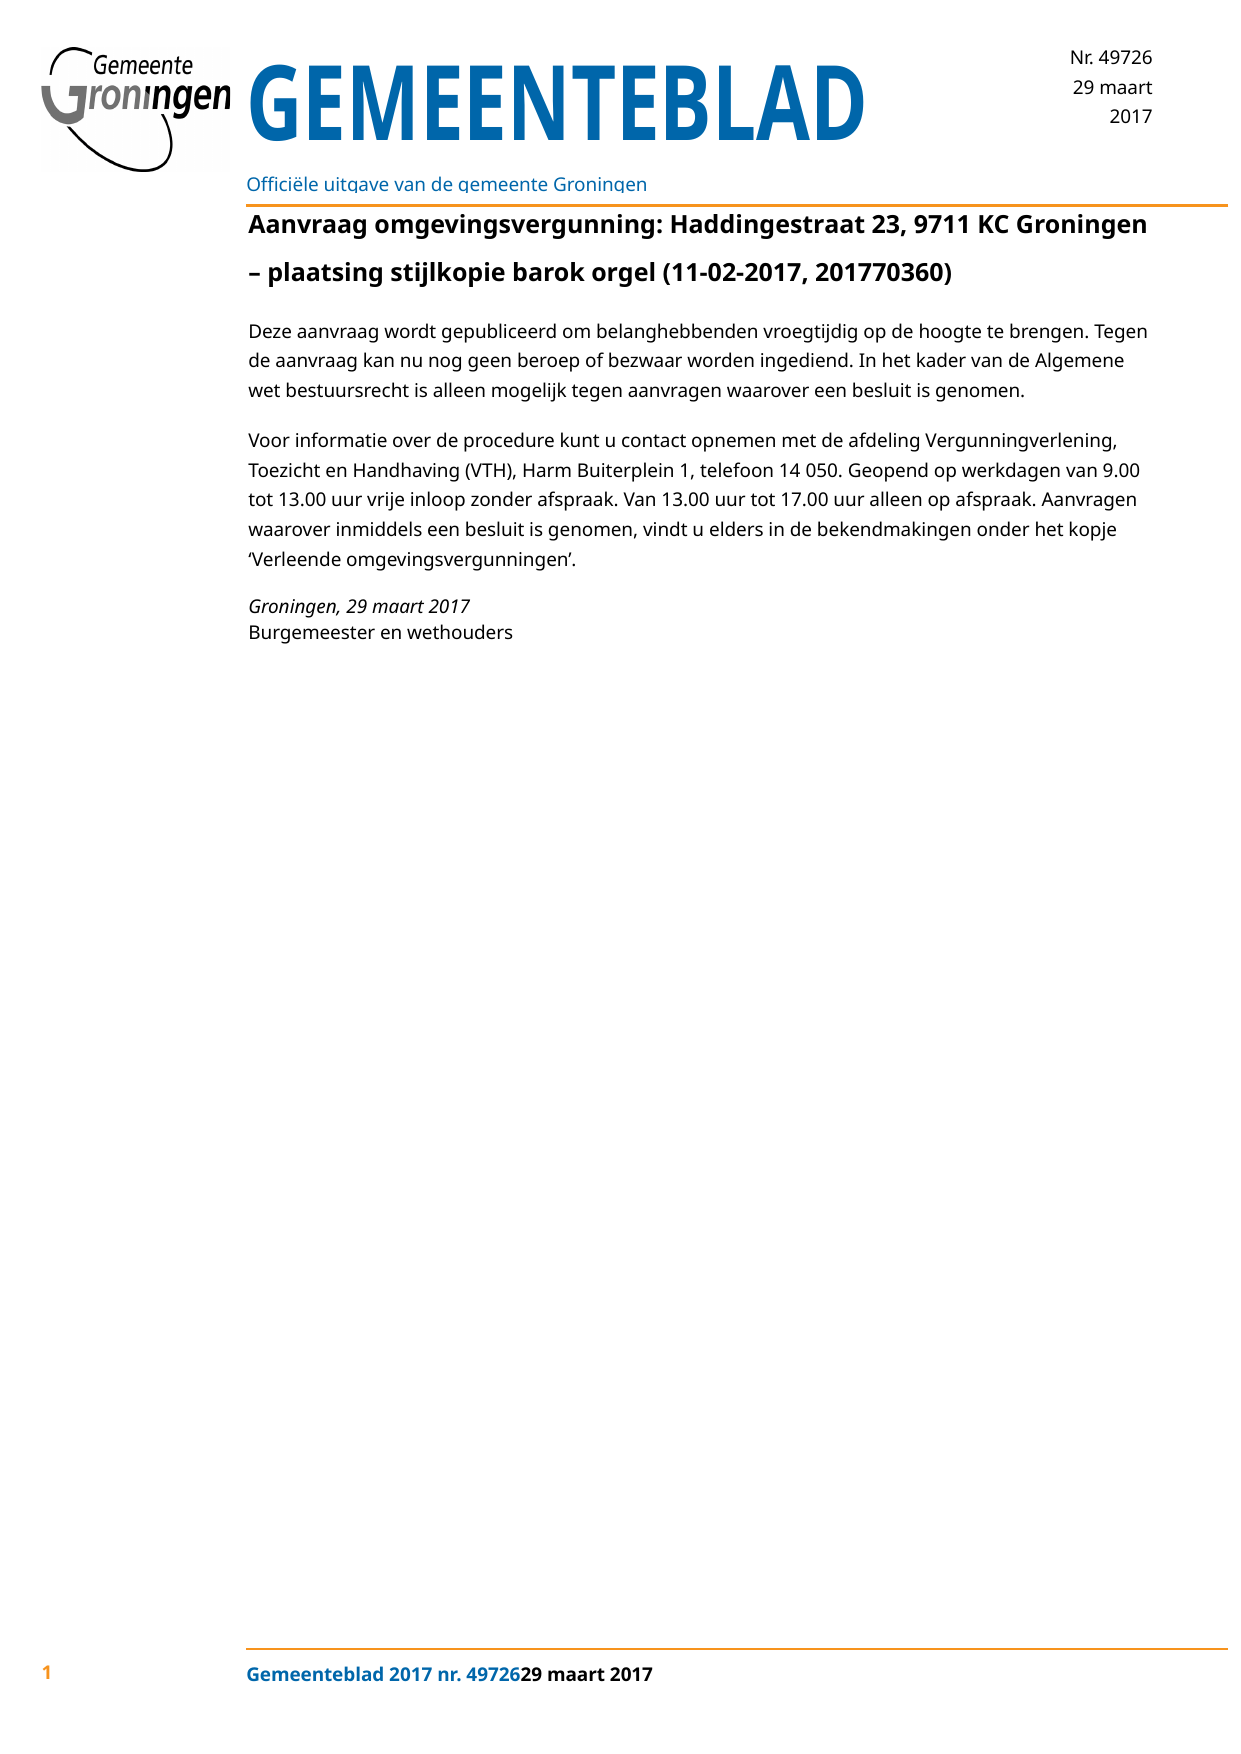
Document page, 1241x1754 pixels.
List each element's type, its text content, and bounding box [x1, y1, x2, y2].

text Groningen, 29 maart 2017 [248, 594, 1152, 619]
picture [41, 47, 231, 172]
text Deze aanvraag wordt gepubliceerd om belanghebbenden vroegtijdig op de hoogte te brengen. Tegen de aanvraag kan nu nog geen beroep of bezwaar worden ingediend. In het kader van de Algemene wet bestuursrecht is alleen mogelijk tegen aanvragen waarover een besluit is genomen. [248, 318, 1152, 403]
text Burgemeester en wethouders [248, 619, 1152, 645]
text Voor informatie over de procedure kunt u contact opnemen met de afdeling Vergunningverlening, Toezicht en Handhaving (VTH), Harm Buiterplein 1, telefoon 14 050. Geopend op werkdagen van 9.00 tot 13.00 uur vrije inloop zonder afspraak. Van 13.00 uur tot 17.00 uur alleen op afspraak. Aanvragen waarover inmiddels een besluit is genomen, vindt u elders in de bekendmakingen onder het kopje ‘Verleende omgevingsvergunningen’. [248, 427, 1152, 572]
text Aanvraag omgevingsvergunning: Haddingestraat 23, 9711 KC Groningen – plaatsing stijlkopie barok orgel (11-02-2017, 201770360) [248, 207, 1152, 288]
